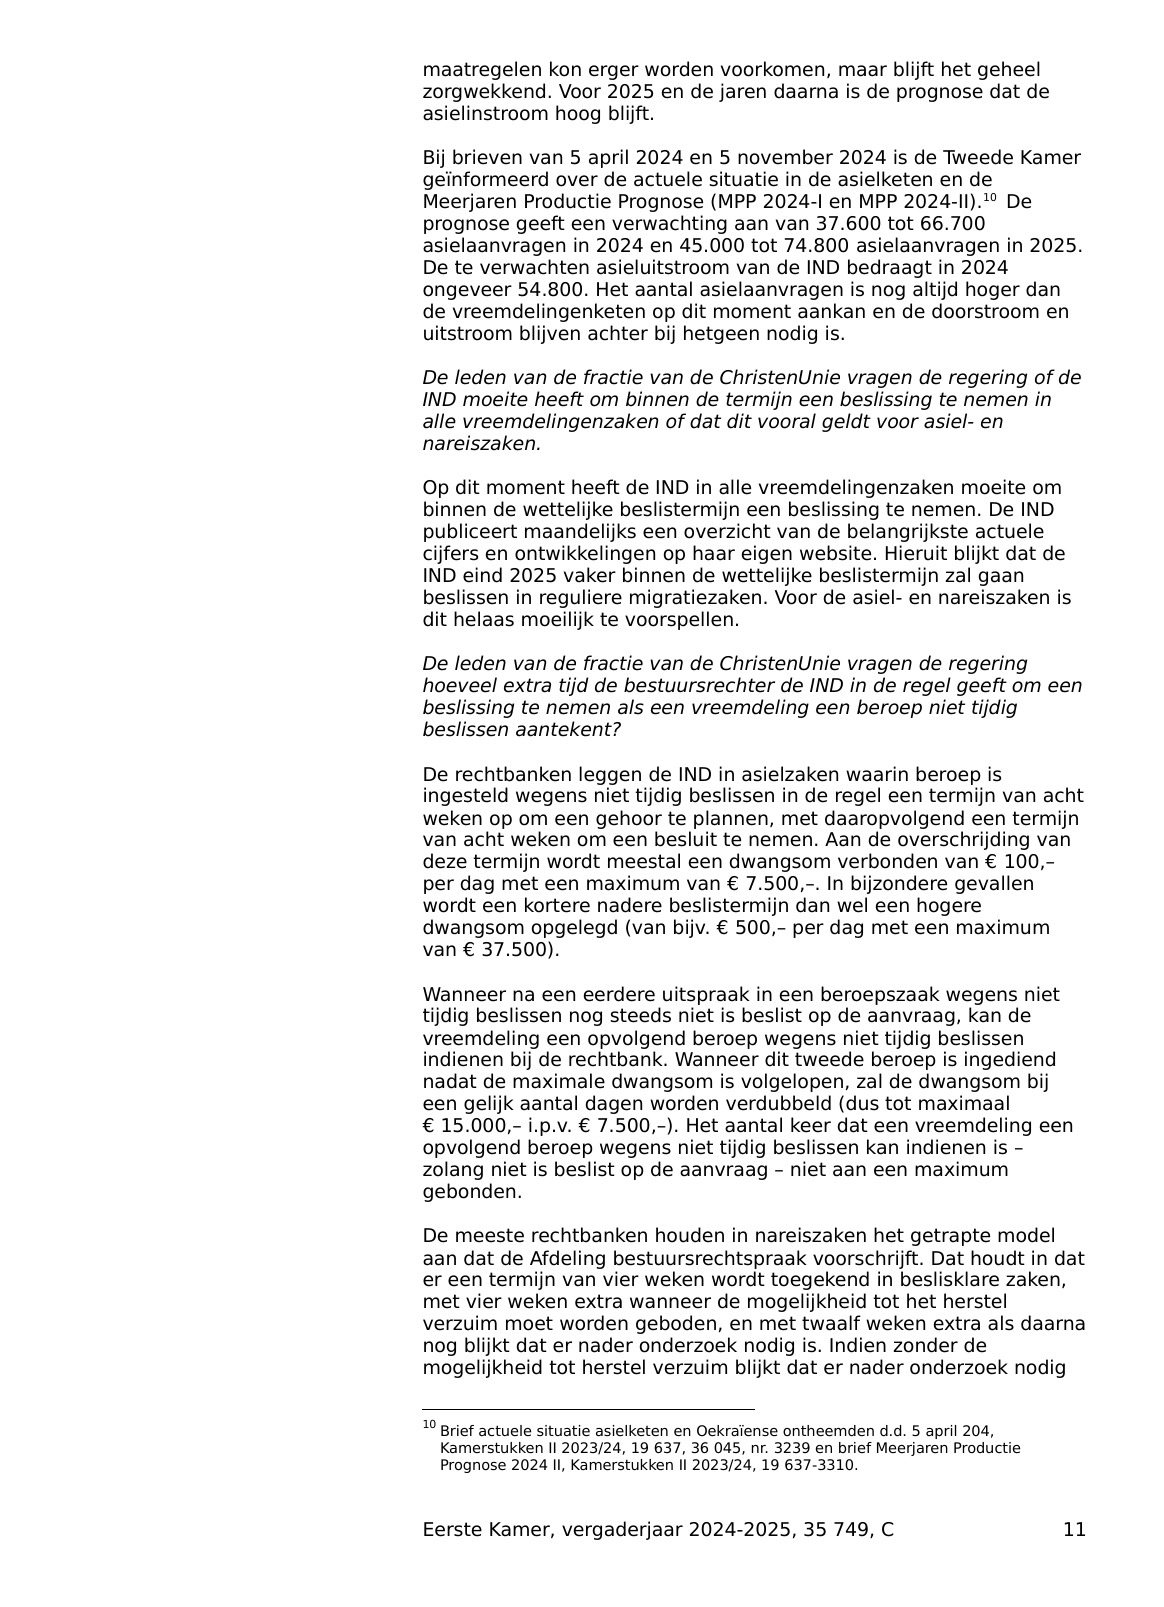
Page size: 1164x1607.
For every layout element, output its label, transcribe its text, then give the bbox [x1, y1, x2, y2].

text De leden van de fractie van de ChristenUnie vragen de regering hoeveel extra tijd de bestuursrechter de IND in de regel geeft om een beslissing te nemen als een vreemdeling een beroep niet tijdig beslissen aantekent? [422, 653, 1087, 741]
text Op dit moment heeft de IND in alle vreemdelingenzaken moeite om binnen de wettelijke beslistermijn een beslissing te nemen. De IND publiceert maandelijks een overzicht van de belangrijkste actuele cijfers en ontwikkelingen op haar eigen website. Hieruit blijkt dat de IND eind 2025 vaker binnen de wettelijke beslistermijn zal gaan beslissen in reguliere migratiezaken. Voor de asiel- en nareiszaken is dit helaas moeilijk te voorspellen. [422, 477, 1087, 631]
text Bij brieven van 5 april 2024 en 5 november 2024 is de Tweede Kamer geïnformeerd over de actuele situatie in de asielketen en de Meerjaren Productie Prognose (MPP 2024-I en MPP 2024-II). De prognose geeft een verwachting aan van 37.600 tot 66.700 asielaanvragen in 2024 en 45.000 tot 74.800 asielaanvragen in 2025. De te verwachten asieluitstroom van de IND bedraagt in 2024 ongeveer 54.800. Het aantal asielaanvragen is nog altijd hoger dan de vreemdelingenketen op dit moment aankan en de doorstroom en uitstroom blijven achter bij hetgeen nodig is. [422, 147, 1087, 345]
text maatregelen kon erger worden voorkomen, maar blijft het geheel zorgwekkend. Voor 2025 en de jaren daarna is de prognose dat de asielinstroom hoog blijft. [422, 59, 1087, 125]
text De meeste rechtbanken houden in nareiszaken het getrapte model aan dat de Afdeling bestuursrechtspraak voorschrijft. Dat houdt in dat er een termijn van vier weken wordt toegekend in beslisklare zaken, met vier weken extra wanneer de mogelijkheid tot het herstel verzuim moet worden geboden, en met twaalf weken extra als daarna nog blijkt dat er nader onderzoek nodig is. Indien zonder de mogelijkheid tot herstel verzuim blijkt dat er nader onderzoek nodig [422, 1225, 1087, 1379]
text De leden van de fractie van de ChristenUnie vragen de regering of de IND moeite heeft om binnen de termijn een beslissing te nemen in alle vreemdelingenzaken of dat dit vooral geldt voor asiel- en nareiszaken. [422, 367, 1087, 455]
text De rechtbanken leggen de IND in asielzaken waarin beroep is ingesteld wegens niet tijdig beslissen in de regel een termijn van acht weken op om een gehoor te plannen, met daaropvolgend een termijn van acht weken om een besluit te nemen. Aan de overschrijding van deze termijn wordt meestal een dwangsom verbonden van € 100,– per dag met een maximum van € 7.500,–. In bijzondere gevallen wordt een kortere nadere beslistermijn dan wel een hogere dwangsom opgelegd (van bijv. € 500,– per dag met een maximum van € 37.500). [422, 763, 1087, 961]
text Wanneer na een eerdere uitspraak in een beroepszaak wegens niet tijdig beslissen nog steeds niet is beslist op de aanvraag, kan de vreemdeling een opvolgend beroep wegens niet tijdig beslissen indienen bij de rechtbank. Wanneer dit tweede beroep is ingediend nadat de maximale dwangsom is volgelopen, zal de dwangsom bij een gelijk aantal dagen worden verdubbeld (dus tot maximaal € 15.000,– i.p.v. € 7.500,–). Het aantal keer dat een vreemdeling een opvolgend beroep wegens niet tijdig beslissen kan indienen is – zolang niet is beslist op de aanvraag – niet aan een maximum gebonden. [422, 983, 1087, 1203]
text Brief actuele situatie asielketen en Oekraïense ontheemden d.d. 5 april 204, Kamerstukken II 2023/24, 19 637, 36 045, nr. 3239 en brief Meerjaren Productie Prognose 2024 II, Kamerstukken II 2023/24, 19 637-3310. [422, 1418, 1087, 1474]
